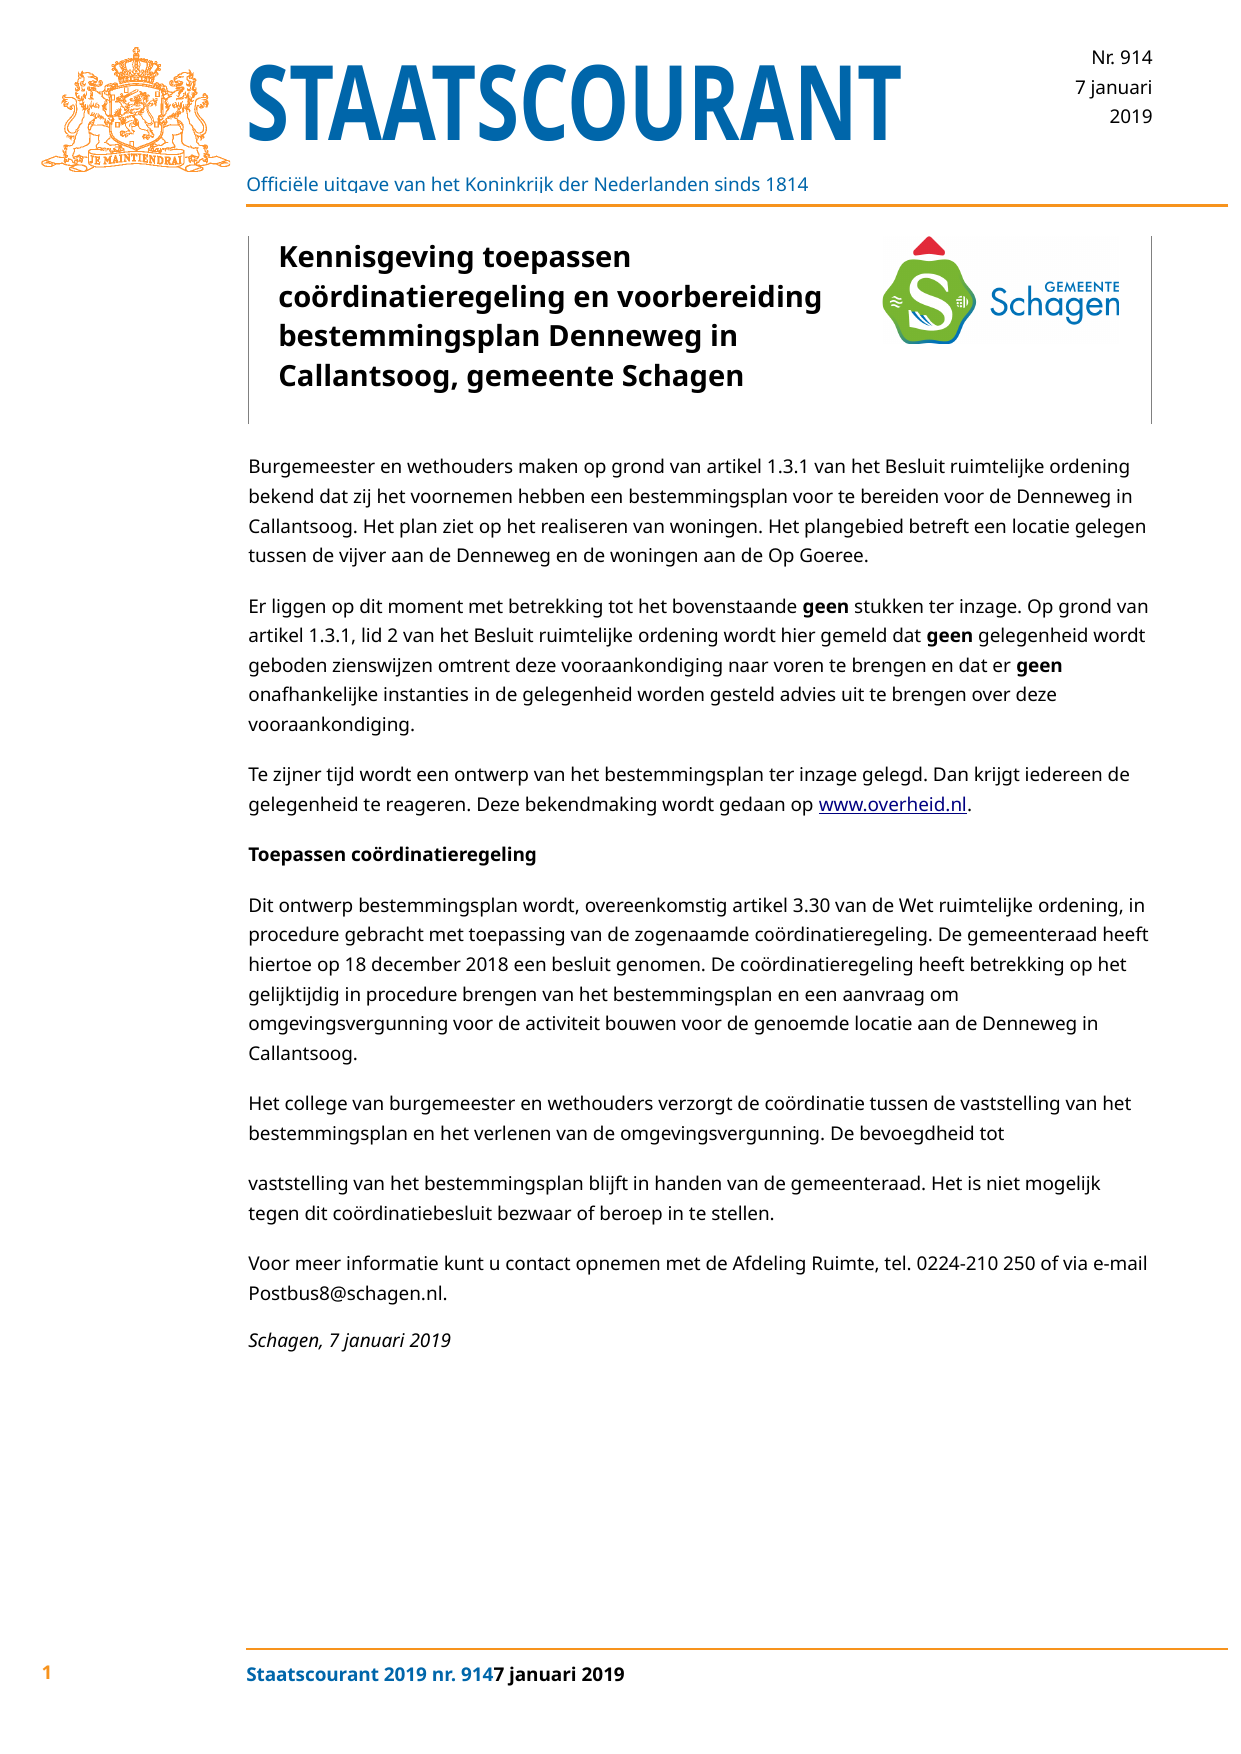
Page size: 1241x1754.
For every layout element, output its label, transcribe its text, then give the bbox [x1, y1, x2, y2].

text Burgemeester en wethouders maken op grond van artikel 1.3.1 van het Besluit ruimtelijke ordening bekend dat zij het voornemen hebben een bestemmingsplan voor te bereiden voor de Denneweg in Callantsoog. Het plan ziet op het realiseren van woningen. Het plangebied betreft een locatie gelegen tussen de vijver aan de Denneweg en de woningen aan de Op Goeree. [248, 454, 1152, 568]
text Het college van burgemeester en wethouders verzorgt de coördinatie tussen de vaststelling van het bestemmingsplan en het verlenen van de omgevingsvergunning. De bevoegdheid tot [248, 1090, 1152, 1146]
text Toepassen coördinatieregeling [248, 842, 1152, 867]
picture [41, 47, 231, 172]
table_header Kennisgeving toepassen coördinatieregeling en voorbereiding bestemmingsplan Denneweg in Callantsoog, gemeente Schagen [249, 236, 850, 424]
text Voor meer informatie kunt u contact opnemen met de Afdeling Ruimte, tel. 0224-210 250 of via e-mail Postbus8@schagen.nl. [248, 1250, 1152, 1306]
picture [882, 236, 1119, 344]
text Er liggen op dit moment met betrekking tot het bovenstaande geen stukken ter inzage. Op grond van artikel 1.3.1, lid 2 van het Besluit ruimtelijke ordening wordt hier gemeld dat geen gelegenheid wordt geboden zienswijzen omtrent deze vooraankondiging naar voren te brengen en dat er geen onafhankelijke instanties in de gelegenheid worden gesteld advies uit te brengen over deze vooraankondiging. [248, 593, 1152, 737]
text Te zijner tijd wordt een ontwerp van het bestemmingsplan ter inzage gelegd. Dan krijgt iedereen de gelegenheid te reageren. Deze bekendmaking wordt gedaan op www.overheid.nl. [248, 762, 1152, 817]
text vaststelling van het bestemmingsplan blijft in handen van de gemeenteraad. Het is niet mogelijk tegen dit coördinatiebesluit bezwaar of beroep in te stellen. [248, 1170, 1152, 1226]
text Dit ontwerp bestemmingsplan wordt, overeenkomstig artikel 3.30 van de Wet ruimtelijke ordening, in procedure gebracht met toepassing van de zogenaamde coördinatieregeling. De gemeenteraad heeft hiertoe op 18 december 2018 een besluit genomen. De coördinatieregeling heeft betrekking op het gelijktijdig in procedure brengen van het bestemmingsplan en een aanvraag om omgevingsvergunning voor de activiteit bouwen voor de genoemde locatie aan de Denneweg in Callantsoog. [248, 892, 1152, 1066]
text Schagen, 7 januari 2019 [248, 1328, 1152, 1353]
table_header [850, 236, 1151, 424]
